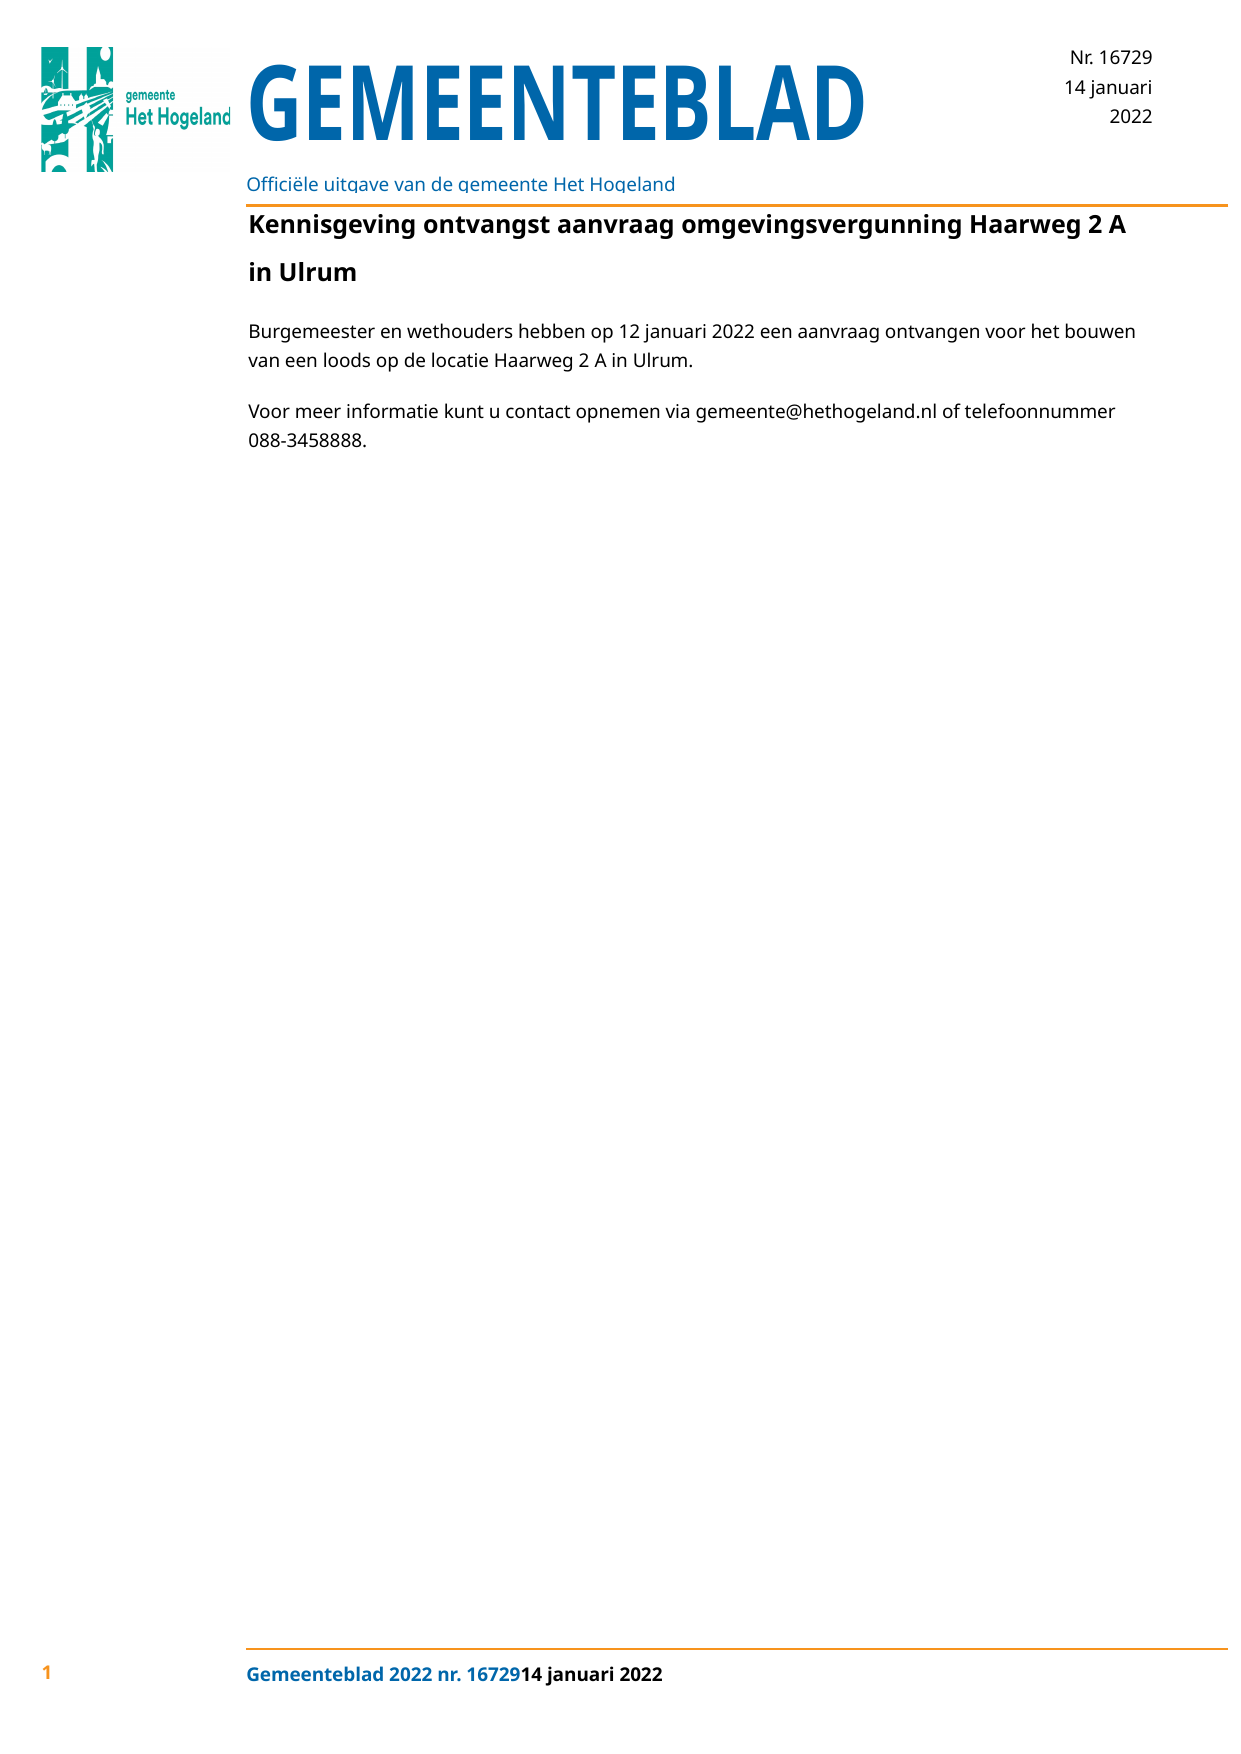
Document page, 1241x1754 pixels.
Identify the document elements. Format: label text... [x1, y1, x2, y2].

text Burgemeester en wethouders hebben op 12 januari 2022 een aanvraag ontvangen voor het bouwen van een loods op de locatie Haarweg 2 A in Ulrum. [248, 318, 1152, 373]
text Voor meer informatie kunt u contact opnemen via gemeente@hethogeland.nl of telefoonnummer 088-3458888. [248, 398, 1152, 453]
text Kennisgeving ontvangst aanvraag omgevingsvergunning Haarweg 2 A in Ulrum [248, 207, 1152, 288]
picture [41, 47, 231, 172]
